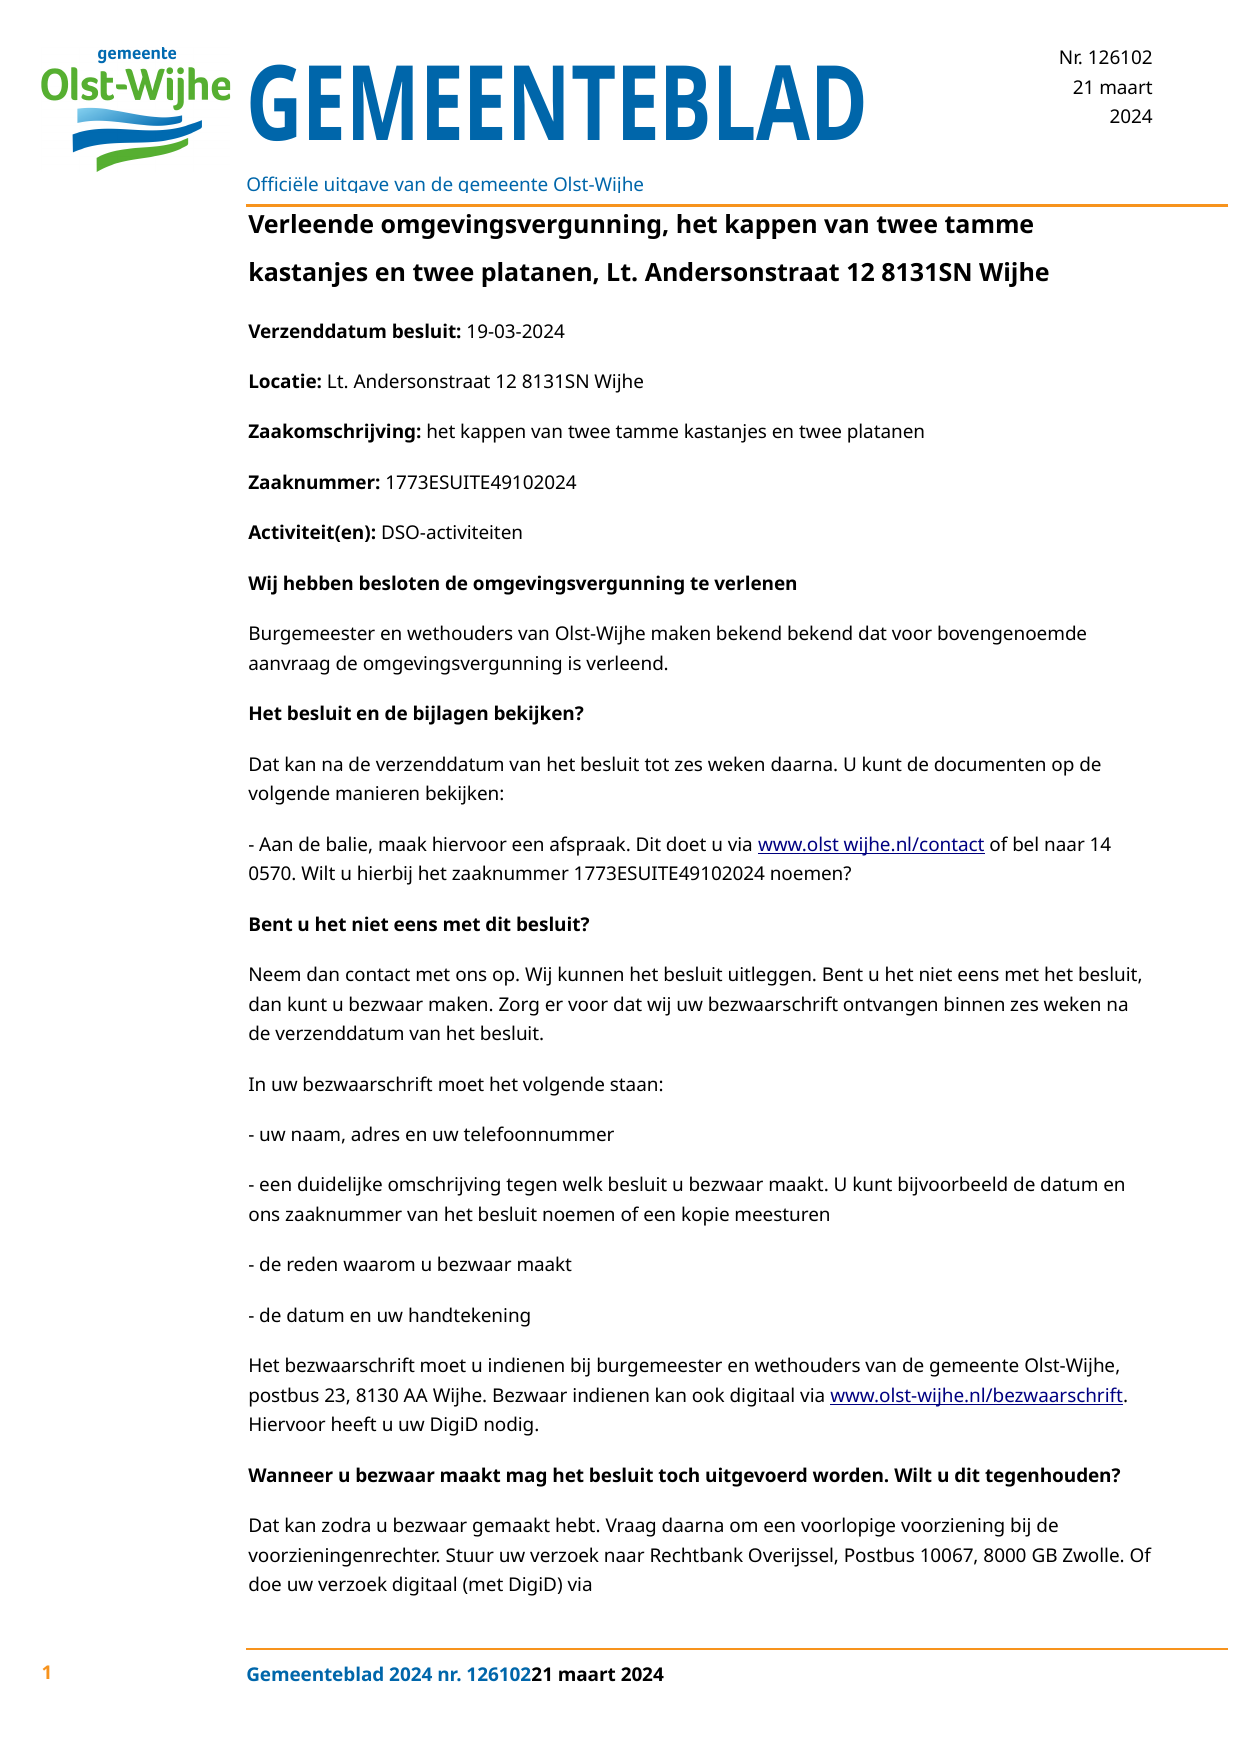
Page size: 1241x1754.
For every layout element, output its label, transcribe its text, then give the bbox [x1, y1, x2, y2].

text Dat kan na de verzenddatum van het besluit tot zes weken daarna. U kunt de documenten op de volgende manieren bekijken: [248, 751, 1152, 806]
text Locatie: Lt. Andersonstraat 12 8131SN Wijhe [248, 368, 1152, 394]
text Wij hebben besloten de omgevingsvergunning te verlenen [248, 570, 1152, 596]
text Zaakomschrijving: het kappen van twee tamme kastanjes en twee platanen [248, 419, 1152, 444]
text Zaaknummer: 1773ESUITE49102024 [248, 469, 1152, 495]
text Burgemeester en wethouders van Olst-Wijhe maken bekend bekend dat voor bovengenoemde aanvraag de omgevingsvergunning is verleend. [248, 620, 1152, 676]
text - de datum en uw handtekening [248, 1302, 1152, 1328]
text Het besluit en de bijlagen bekijken? [248, 700, 1152, 726]
text Het bezwaarschrift moet u indienen bij burgemeester en wethouders van de gemeente Olst-Wijhe, postbus 23, 8130 AA Wijhe. Bezwaar indienen kan ook digitaal via www.olst-wijhe.nl/bezwaarschrift. Hiervoor heeft u uw DigiD nodig. [248, 1352, 1152, 1437]
text Neem dan contact met ons op. Wij kunnen het besluit uitleggen. Bent u het niet eens met het besluit, dan kunt u bezwaar maken. Zorg er voor dat wij uw bezwaarschrift ontvangen binnen zes weken na de verzenddatum van het besluit. [248, 961, 1152, 1046]
text - de reden waarom u bezwaar maakt [248, 1252, 1152, 1277]
text - Aan de balie, maak hiervoor een afspraak. Dit doet u via www.olst wijhe.nl/contact of bel naar 14 0570. Wilt u hierbij het zaaknummer 1773ESUITE49102024 noemen? [248, 831, 1152, 886]
text Bent u het niet eens met dit besluit? [248, 911, 1152, 937]
text - een duidelijke omschrijving tegen welk besluit u bezwaar maakt. U kunt bijvoorbeeld de datum en ons zaaknummer van het besluit noemen of een kopie meesturen [248, 1172, 1152, 1227]
picture [41, 47, 231, 172]
text Activiteit(en): DSO-activiteiten [248, 519, 1152, 545]
text Verleende omgevingsvergunning, het kappen van twee tamme kastanjes en twee platanen, Lt. Andersonstraat 12 8131SN Wijhe [248, 207, 1152, 288]
text Dat kan zodra u bezwaar gemaakt hebt. Vraag daarna om een voorlopige voorziening bij de voorzieningenrechter. Stuur uw verzoek naar Rechtbank Overijssel, Postbus 10067, 8000 GB Zwolle. Of doe uw verzoek digitaal (met DigiD) via [248, 1512, 1152, 1597]
text - uw naam, adres en uw telefoonnummer [248, 1121, 1152, 1147]
text In uw bezwaarschrift moet het volgende staan: [248, 1071, 1152, 1097]
text Wanneer u bezwaar maakt mag het besluit toch uitgevoerd worden. Wilt u dit tegenhouden? [248, 1462, 1152, 1488]
text Verzenddatum besluit: 19-03-2024 [248, 318, 1152, 344]
